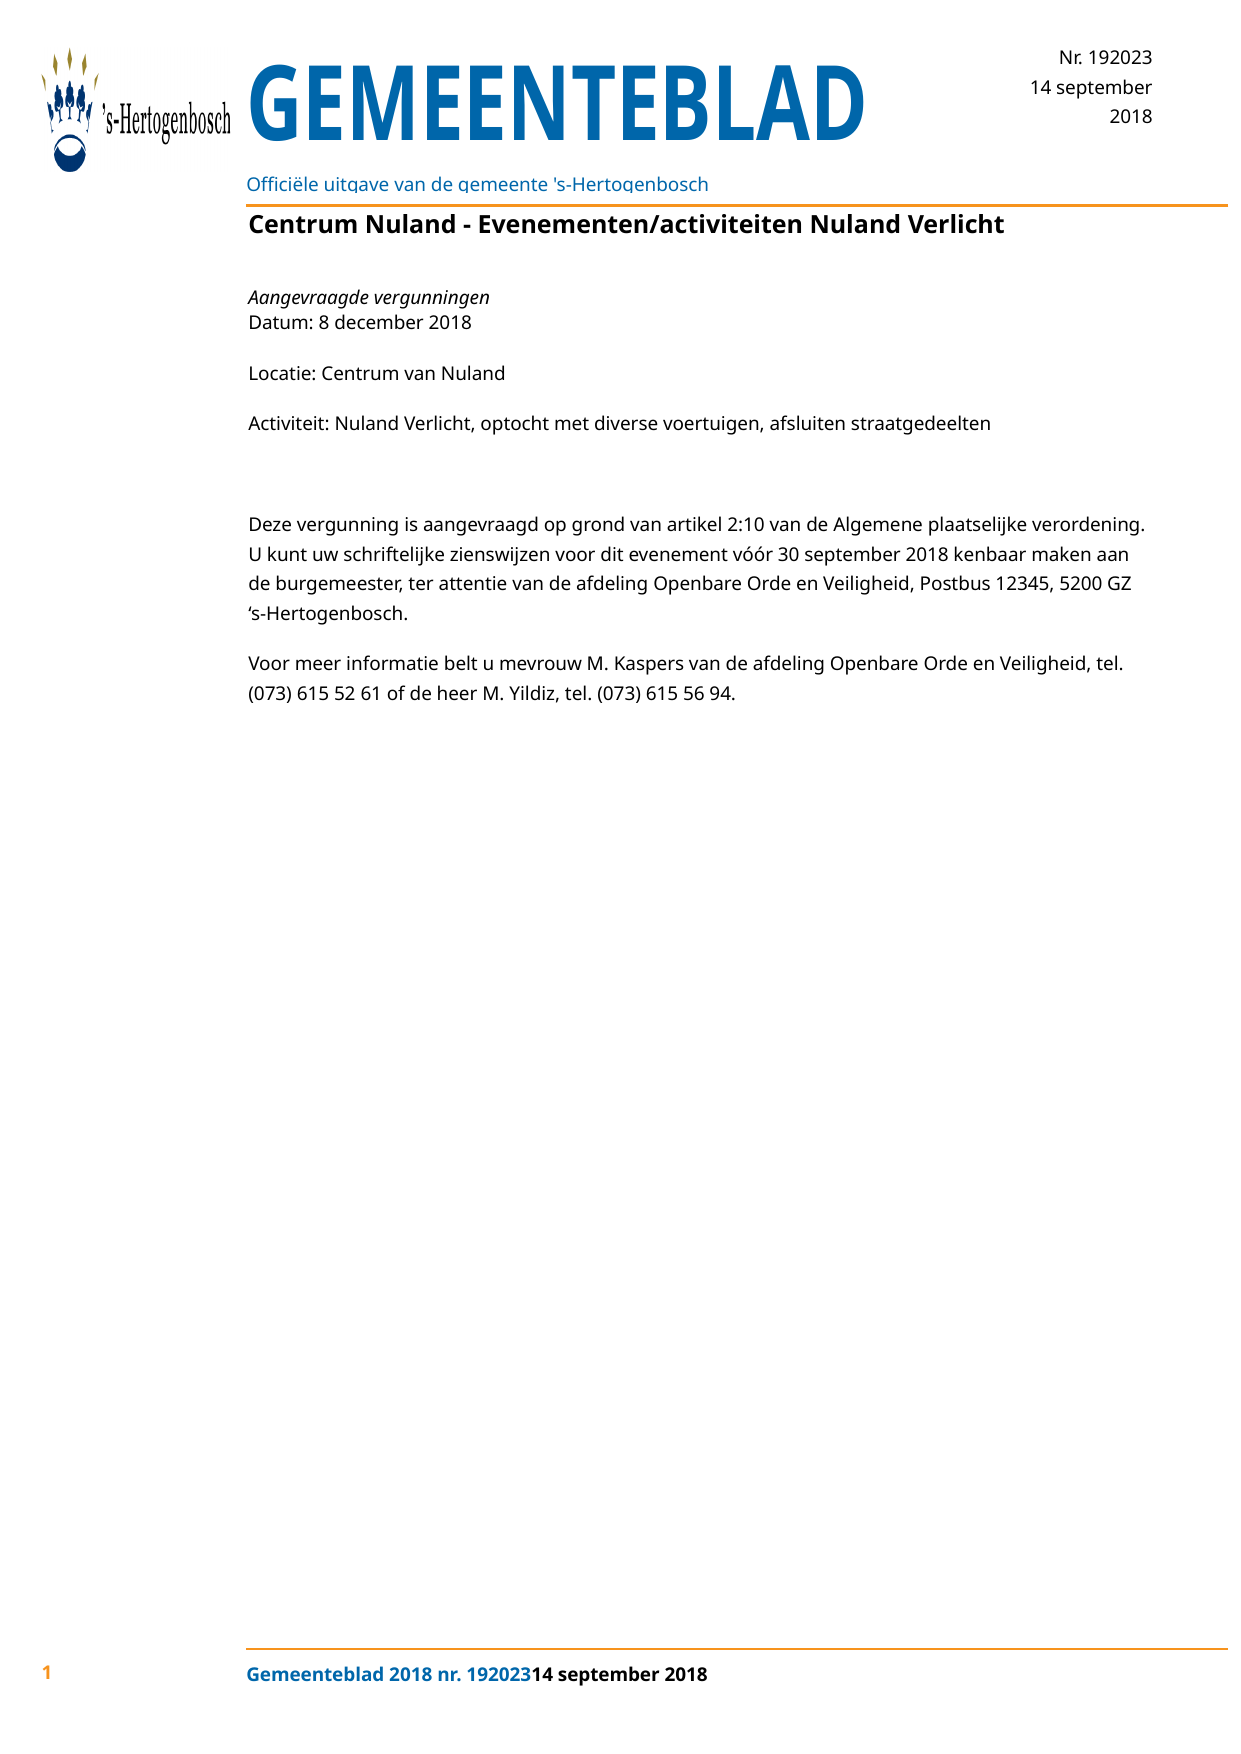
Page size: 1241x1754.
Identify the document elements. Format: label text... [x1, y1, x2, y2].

text Locatie: Centrum van Nuland [248, 360, 1152, 386]
text Aangevraagde vergunningen [248, 284, 1152, 309]
text Deze vergunning is aangevraagd op grond van artikel 2:10 van de Algemene plaatselijke verordening. U kunt uw schriftelijke zienswijzen voor dit evenement vóór 30 september 2018 kenbaar maken aan de burgemeester, ter attentie van de afdeling Openbare Orde en Veiligheid, Postbus 12345, 5200 GZ ‘s-Hertogenbosch. [248, 511, 1152, 626]
text Datum: 8 december 2018 [248, 309, 1152, 335]
text Voor meer informatie belt u mevrouw M. Kaspers van de afdeling Openbare Orde en Veiligheid, tel. (073) 615 52 61 of de heer M. Yildiz, tel. (073) 615 56 94. [248, 650, 1152, 706]
text Centrum Nuland - Evenementen/activiteiten Nuland Verlicht [248, 207, 1152, 241]
text Activiteit: Nuland Verlicht, optocht met diverse voertuigen, afsluiten straatgedeelten [248, 410, 1152, 436]
picture [41, 47, 231, 172]
